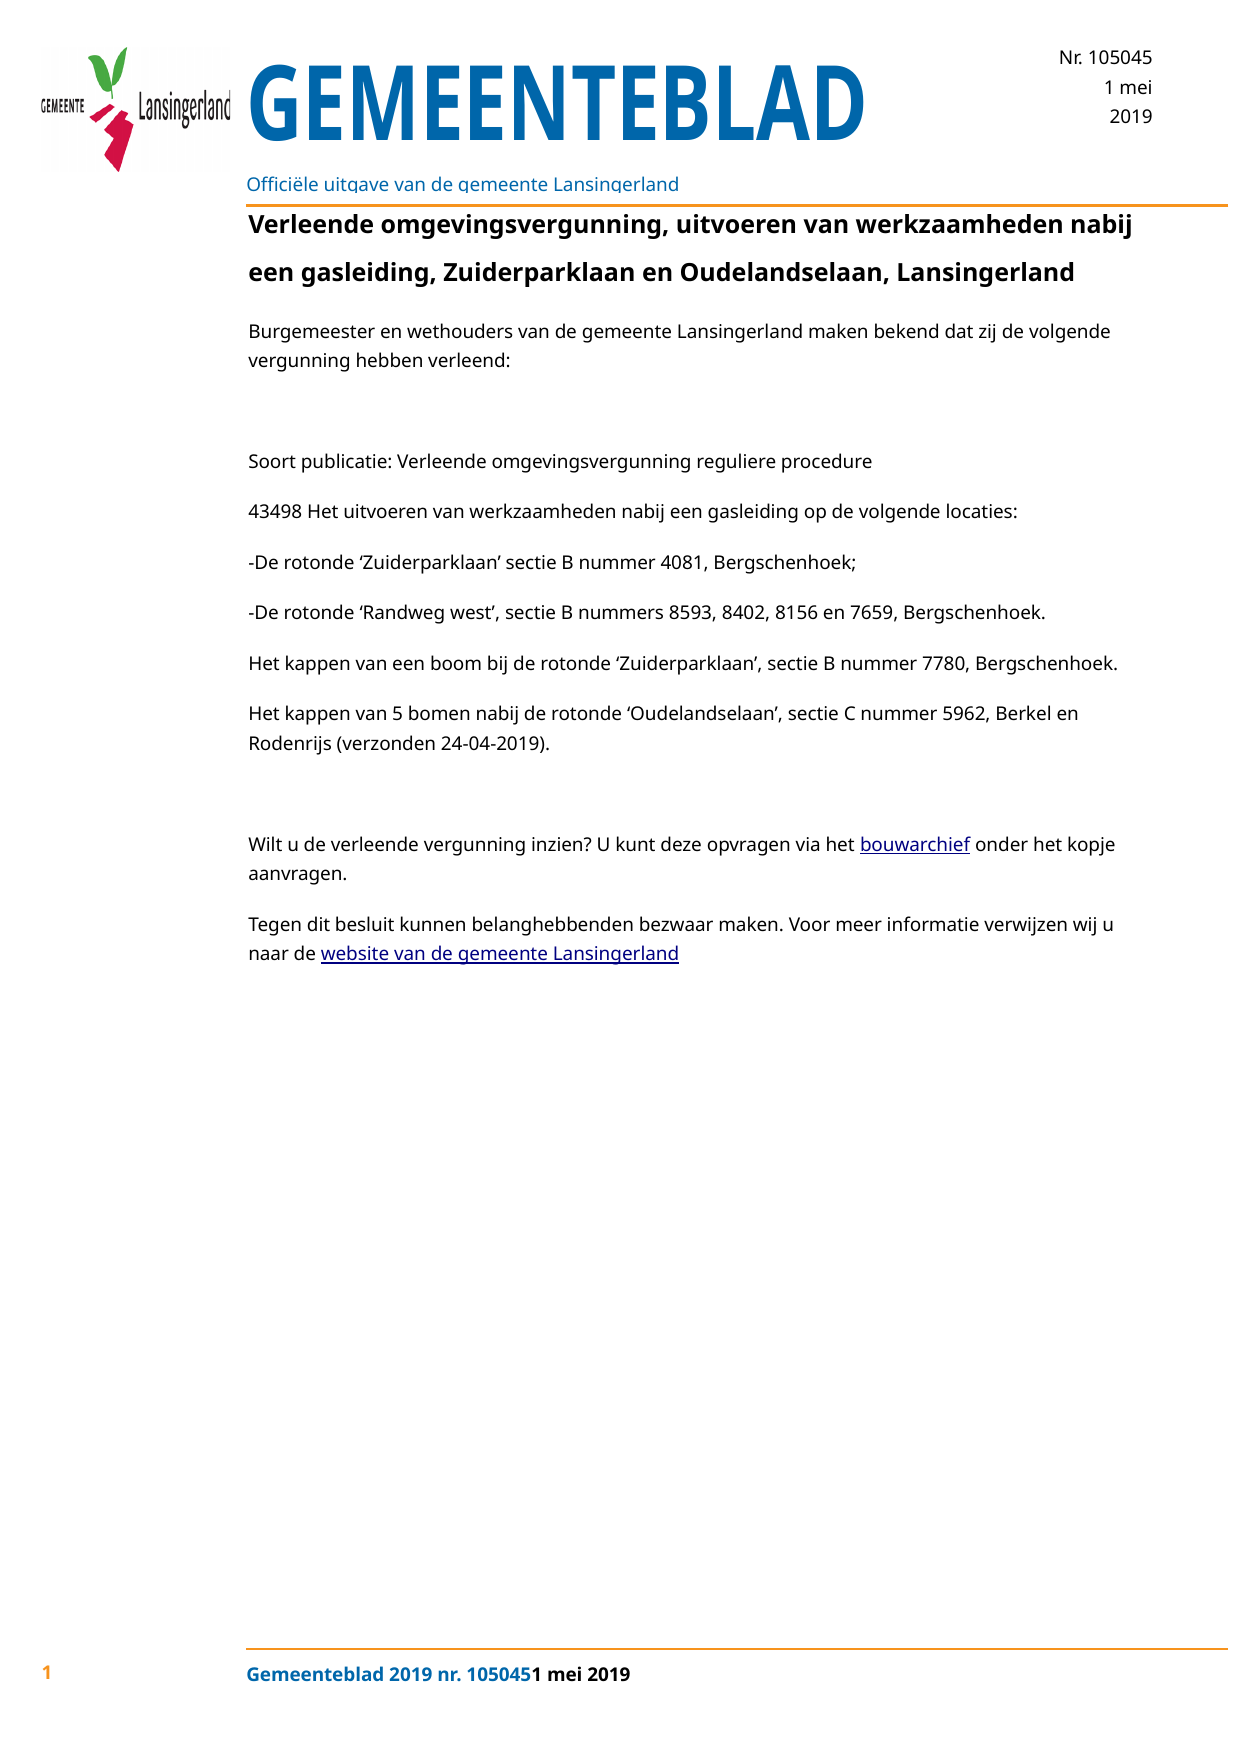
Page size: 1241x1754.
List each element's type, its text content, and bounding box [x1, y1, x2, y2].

text Soort publicatie: Verleende omgevingsvergunning reguliere procedure [248, 448, 1152, 474]
text -De rotonde ‘Randweg west’, sectie B nummers 8593, 8402, 8156 en 7659, Bergschenhoek. [248, 599, 1152, 625]
text -De rotonde ‘Zuiderparklaan’ sectie B nummer 4081, Bergschenhoek; [248, 549, 1152, 575]
text 43498 Het uitvoeren van werkzaamheden nabij een gasleiding op de volgende locaties: [248, 499, 1152, 524]
picture [41, 47, 231, 172]
text Het kappen van 5 bomen nabij de rotonde ‘Oudelandselaan’, sectie C nummer 5962, Berkel en Rodenrijs (verzonden 24-04-2019). [248, 700, 1152, 756]
text Burgemeester en wethouders van de gemeente Lansingerland maken bekend dat zij de volgende vergunning hebben verleend: [248, 318, 1152, 373]
text Verleende omgevingsvergunning, uitvoeren van werkzaamheden nabij een gasleiding, Zuiderparklaan en Oudelandselaan, Lansingerland [248, 207, 1152, 288]
text Wilt u de verleende vergunning inzien? U kunt deze opvragen via het bouwarchief onder het kopje aanvragen. [248, 831, 1152, 886]
text Het kappen van een boom bij de rotonde ‘Zuiderparklaan’, sectie B nummer 7780, Bergschenhoek. [248, 650, 1152, 676]
text Tegen dit besluit kunnen belanghebbenden bezwaar maken. Voor meer informatie verwijzen wij u naar de website van de gemeente Lansingerland [248, 911, 1152, 966]
